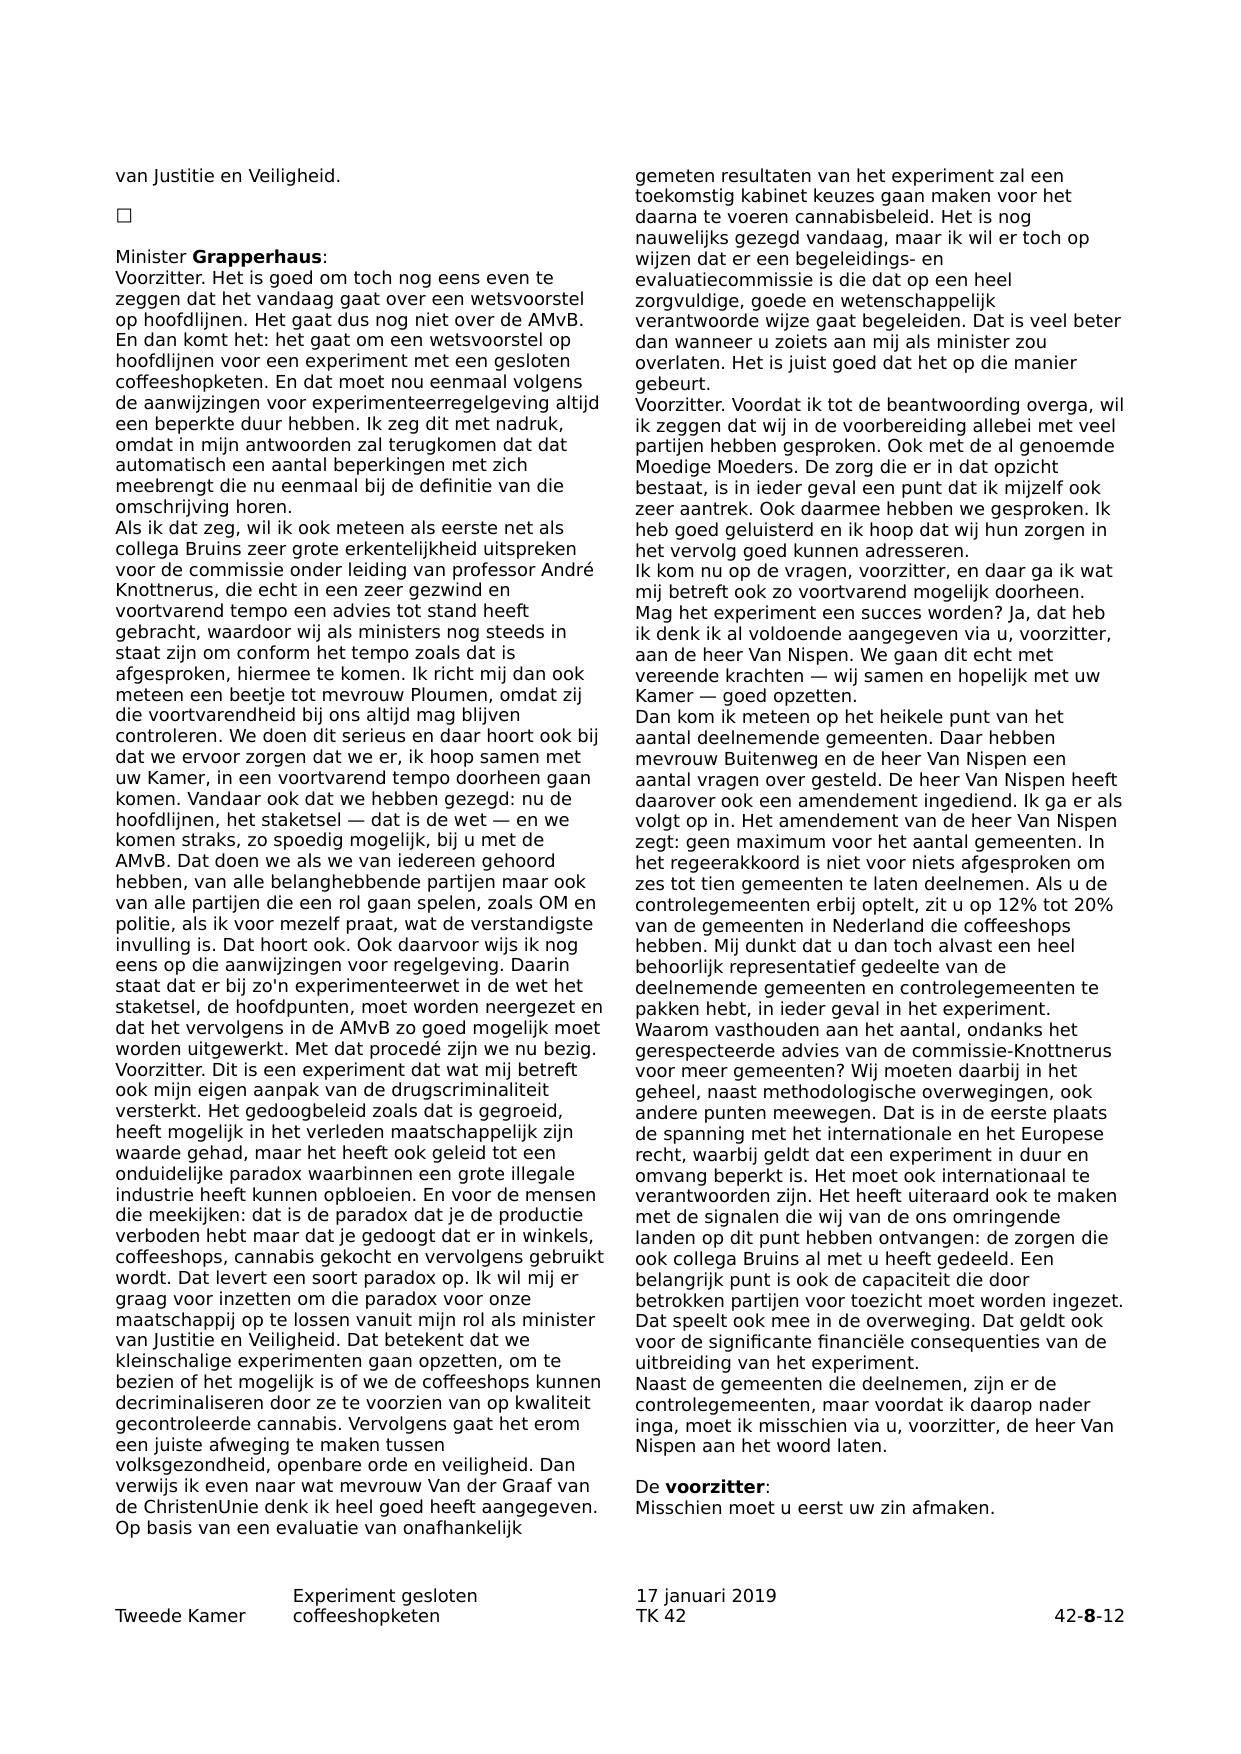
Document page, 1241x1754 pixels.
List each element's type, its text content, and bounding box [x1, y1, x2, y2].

text Als ik dat zeg, wil ik ook meteen als eerste net als collega Bruins zeer grote erkentelijkheid uitspreken voor de commissie onder leiding van professor André Knottnerus, die echt in een zeer gezwind en voortvarend tempo een advies tot stand heeft gebracht, waardoor wij als ministers nog steeds in staat zijn om conform het tempo zoals dat is afgesproken, hiermee te komen. Ik richt mij dan ook meteen een beetje tot mevrouw Ploumen, omdat zij die voortvarendheid bij ons altijd mag blijven controleren. We doen dit serieus en daar hoort ook bij dat we ervoor zorgen dat we er, ik hoop samen met uw Kamer, in een voortvarend tempo doorheen gaan komen. Vandaar ook dat we hebben gezegd: nu de hoofdlijnen, het staketsel — dat is de wet — en we komen straks, zo spoedig mogelijk, bij u met de AMvB. Dat doen we als we van iedereen gehoord hebben, van alle belanghebbende partijen maar ook van alle partijen die een rol gaan spelen, zoals OM en politie, als ik voor mezelf praat, wat de verstandigste invulling is. Dat hoort ook. Ook daarvoor wijs ik nog eens op die aanwijzingen voor regelgeving. Daarin staat dat er bij zo'n experimenteerwet in de wet het staketsel, de hoofdpunten, moet worden neergezet en dat het vervolgens in de AMvB zo goed mogelijk moet worden uitgewerkt. Met dat procedé zijn we nu bezig. [115, 518, 605, 1059]
text Voorzitter. Het is goed om toch nog eens even te zeggen dat het vandaag gaat over een wetsvoorstel op hoofdlijnen. Het gaat dus nog niet over de AMvB. En dan komt het: het gaat om een wetsvoorstel op hoofdlijnen voor een experiment met een gesloten coffeeshopketen. En dat moet nou eenmaal volgens de aanwijzingen voor experimenteerregelgeving altijd een beperkte duur hebben. Ik zeg dit met nadruk, omdat in mijn antwoorden zal terugkomen dat dat automatisch een aantal beperkingen met zich meebrengt die nu eenmaal bij de definitie van die omschrijving horen. [115, 268, 605, 518]
text Voorzitter. Voordat ik tot de beantwoording overga, wil ik zeggen dat wij in de voorbereiding allebei met veel partijen hebben gesproken. Ook met de al genoemde Moedige Moeders. De zorg die er in dat opzicht bestaat, is in ieder geval een punt dat ik mijzelf ook zeer aantrek. Ook daarmee hebben we gesproken. Ik heb goed geluisterd en ik hoop dat wij hun zorgen in het vervolg goed kunnen adresseren. [635, 394, 1125, 561]
text Dan kom ik meteen op het heikele punt van het aantal deelnemende gemeenten. Daar hebben mevrouw Buitenweg en de heer Van Nispen een aantal vragen over gesteld. De heer Van Nispen heeft daarover ook een amendement ingediend. Ik ga er als volgt op in. Het amendement van de heer Van Nispen zegt: geen maximum voor het aantal gemeenten. In het regeerakkoord is niet voor niets afgesproken om zes tot tien gemeenten te laten deelnemen. Als u de controlegemeenten erbij optelt, zit u op 12% tot 20% van de gemeenten in Nederland die coffeeshops hebben. Mij dunkt dat u dan toch alvast een heel behoorlijk representatief gedeelte van de deelnemende gemeenten en controlegemeenten te pakken hebt, in ieder geval in het experiment. [635, 707, 1125, 1019]
text De voorzitter: [635, 1477, 1125, 1498]
text gemeten resultaten van het experiment zal een toekomstig kabinet keuzes gaan maken voor het daarna te voeren cannabisbeleid. Het is nog nauwelijks gezegd vandaag, maar ik wil er toch op wijzen dat er een begeleidings- en evaluatiecommissie is die dat op een heel zorgvuldige, goede en wetenschappelijk verantwoorde wijze gaat begeleiden. Dat is veel beter dan wanneer u zoiets aan mij als minister zou overlaten. Het is juist goed dat het op die manier gebeurt. [635, 165, 1125, 394]
text Misschien moet u eerst uw zin afmaken. [635, 1498, 1125, 1518]
text Waarom vasthouden aan het aantal, ondanks het gerespecteerde advies van de commissie-Knottnerus voor meer gemeenten? Wij moeten daarbij in het geheel, naast methodologische overwegingen, ook andere punten meewegen. Dat is in de eerste plaats de spanning met het internationale en het Europese recht, waarbij geldt dat een experiment in duur en omvang beperkt is. Het moet ook internationaal te verantwoorden zijn. Het heeft uiteraard ook te maken met de signalen die wij van de ons omringende landen op dit punt hebben ontvangen: de zorgen die ook collega Bruins al met u heeft gedeeld. Een belangrijk punt is ook de capaciteit die door betrokken partijen voor toezicht moet worden ingezet. Dat speelt ook mee in de overweging. Dat geldt ook voor de significante financiële consequenties van de uitbreiding van het experiment. [635, 1019, 1125, 1374]
text Ik kom nu op de vragen, voorzitter, en daar ga ik wat mij betreft ook zo voortvarend mogelijk doorheen. Mag het experiment een succes worden? Ja, dat heb ik denk ik al voldoende aangegeven via u, voorzitter, aan de heer Van Nispen. We gaan dit echt met vereende krachten — wij samen en hopelijk met uw Kamer — goed opzetten. [635, 561, 1125, 707]
text ⬜ [115, 206, 605, 227]
text Voorzitter. Dit is een experiment dat wat mij betreft ook mijn eigen aanpak van de drugscriminaliteit versterkt. Het gedoogbeleid zoals dat is gegroeid, heeft mogelijk in het verleden maatschappelijk zijn waarde gehad, maar het heeft ook geleid tot een onduidelijke paradox waarbinnen een grote illegale industrie heeft kunnen opbloeien. En voor de mensen die meekijken: dat is de paradox dat je de productie verboden hebt maar dat je gedoogt dat er in winkels, coffeeshops, cannabis gekocht en vervolgens gebruikt wordt. Dat levert een soort paradox op. Ik wil mij er graag voor inzetten om die paradox voor onze maatschappij op te lossen vanuit mijn rol als minister van Justitie en Veiligheid. Dat betekent dat we kleinschalige experimenten gaan opzetten, om te bezien of het mogelijk is of we de coffeeshops kunnen decriminaliseren door ze te voorzien van op kwaliteit gecontroleerde cannabis. Vervolgens gaat het erom een juiste afweging te maken tussen volksgezondheid, openbare orde en veiligheid. Dan verwijs ik even naar wat mevrouw Van der Graaf van de ChristenUnie denk ik heel goed heeft aangegeven. Op basis van een evaluatie van onafhankelijk [115, 1059, 605, 1538]
text Naast de gemeenten die deelnemen, zijn er de controlegemeenten, maar voordat ik daarop nader inga, moet ik misschien via u, voorzitter, de heer Van Nispen aan het woord laten. [635, 1374, 1125, 1457]
text Minister Grapperhaus: [115, 247, 605, 268]
text van Justitie en Veiligheid. [115, 165, 605, 186]
